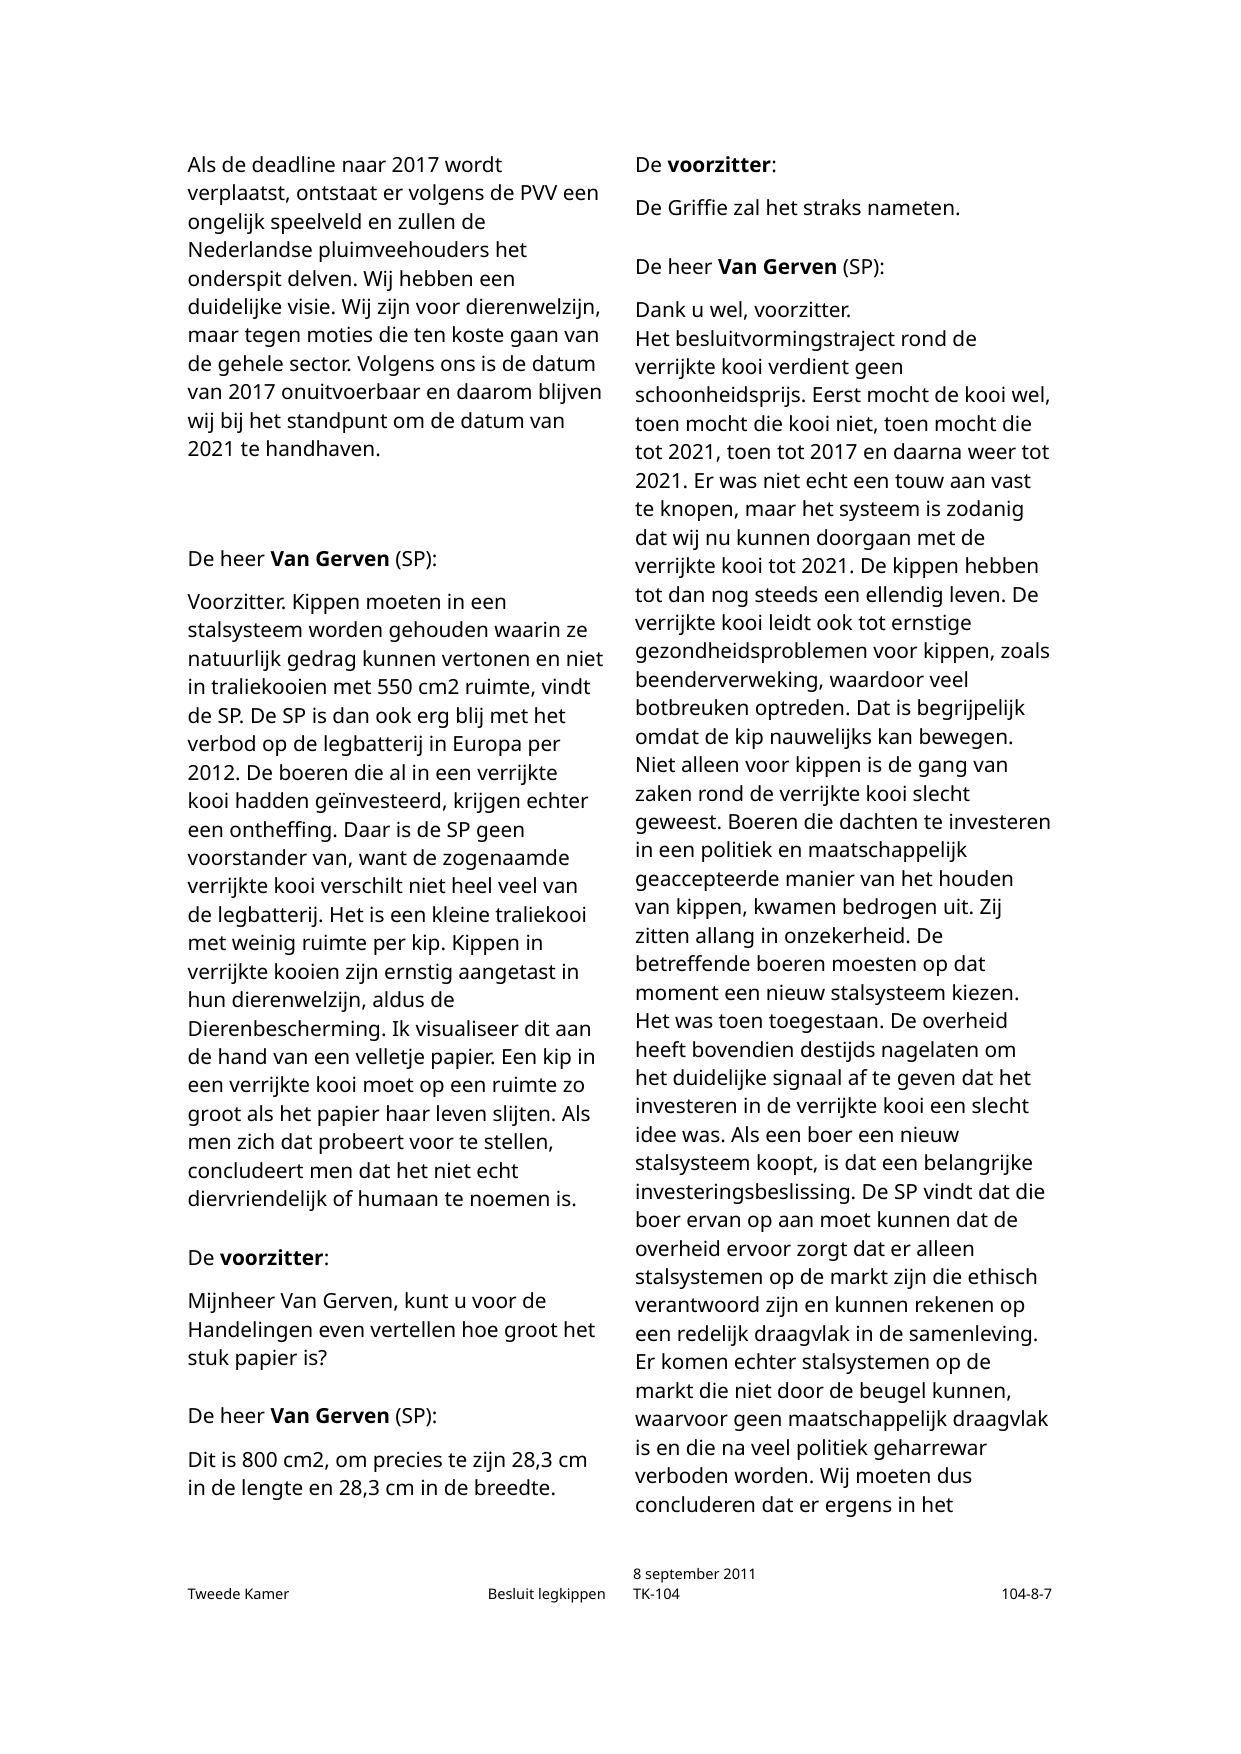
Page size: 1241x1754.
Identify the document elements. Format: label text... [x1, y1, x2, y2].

text De heer Van Gerven (SP): [187, 1402, 605, 1430]
text Het besluitvormingstraject rond de verrijkte kooi verdient geen schoonheidsprijs. Eerst mocht de kooi wel, toen mocht die kooi niet, toen mocht die tot 2021, toen tot 2017 en daarna weer tot 2021. Er was niet echt een touw aan vast te knopen, maar het systeem is zodanig dat wij nu kunnen doorgaan met de verrijkte kooi tot 2021. De kippen hebben tot dan nog steeds een ellendig leven. De verrijkte kooi leidt ook tot ernstige gezondheidsproblemen voor kippen, zoals beenderverweking, waardoor veel botbreuken optreden. Dat is begrijpelijk omdat de kip nauwelijks kan bewegen. [635, 324, 1053, 750]
text De voorzitter: [187, 1243, 605, 1271]
text  [187, 493, 605, 521]
text De voorzitter: [635, 150, 1053, 178]
text De heer Van Gerven (SP): [635, 252, 1053, 280]
text Mijnheer Van Gerven, kunt u voor de Handelingen even vertellen hoe groot het stuk papier is? [187, 1286, 605, 1372]
text De Griffie zal het straks nameten. [635, 193, 1053, 222]
text Niet alleen voor kippen is de gang van zaken rond de verrijkte kooi slecht geweest. Boeren die dachten te investeren in een politiek en maatschappelijk geaccepteerde manier van het houden van kippen, kwamen bedrogen uit. Zij zitten allang in onzekerheid. De betreffende boeren moesten op dat moment een nieuw stalsysteem kiezen. Het was toen toegestaan. De overheid heeft bovendien destijds nagelaten om het duidelijke signaal af te geven dat het investeren in de verrijkte kooi een slecht idee was. Als een boer een nieuw stalsysteem koopt, is dat een belangrijke investeringsbeslissing. De SP vindt dat die boer ervan op aan moet kunnen dat de overheid ervoor zorgt dat er alleen stalsystemen op de markt zijn die ethisch verantwoord zijn en kunnen rekenen op een redelijk draagvlak in de samenleving. Er komen echter stalsystemen op de markt die niet door de beugel kunnen, waarvoor geen maatschappelijk draagvlak is en die na veel politiek geharrewar verboden worden. Wij moeten dus concluderen dat er ergens in het [635, 750, 1053, 1518]
text Dank u wel, voorzitter. [635, 295, 1053, 324]
text Dit is 800 cm2, om precies te zijn 28,3 cm in de lengte en 28,3 cm in de breedte. [187, 1445, 605, 1502]
text De heer Van Gerven (SP): [187, 544, 605, 572]
text Voorzitter. Kippen moeten in een stalsysteem worden gehouden waarin ze natuurlijk gedrag kunnen vertonen en niet in traliekooien met 550 cm2 ruimte, vindt de SP. De SP is dan ook erg blij met het verbod op de legbatterij in Europa per 2012. De boeren die al in een verrijkte kooi hadden geïnvesteerd, krijgen echter een ontheffing. Daar is de SP geen voorstander van, want de zogenaamde verrijkte kooi verschilt niet heel veel van de legbatterij. Het is een kleine traliekooi met weinig ruimte per kip. Kippen in verrijkte kooien zijn ernstig aangetast in hun dierenwelzijn, aldus de Dierenbescherming. Ik visualiseer dit aan de hand van een velletje papier. Een kip in een verrijkte kooi moet op een ruimte zo groot als het papier haar leven slijten. Als men zich dat probeert voor te stellen, concludeert men dat het niet echt diervriendelijk of humaan te noemen is. [187, 587, 605, 1213]
text Als de deadline naar 2017 wordt verplaatst, ontstaat er volgens de PVV een ongelijk speelveld en zullen de Nederlandse pluimveehouders het onderspit delven. Wij hebben een duidelijke visie. Wij zijn voor dierenwelzijn, maar tegen moties die ten koste gaan van de gehele sector. Volgens ons is de datum van 2017 onuitvoerbaar en daarom blijven wij bij het standpunt om de datum van 2021 te handhaven. [187, 150, 605, 463]
